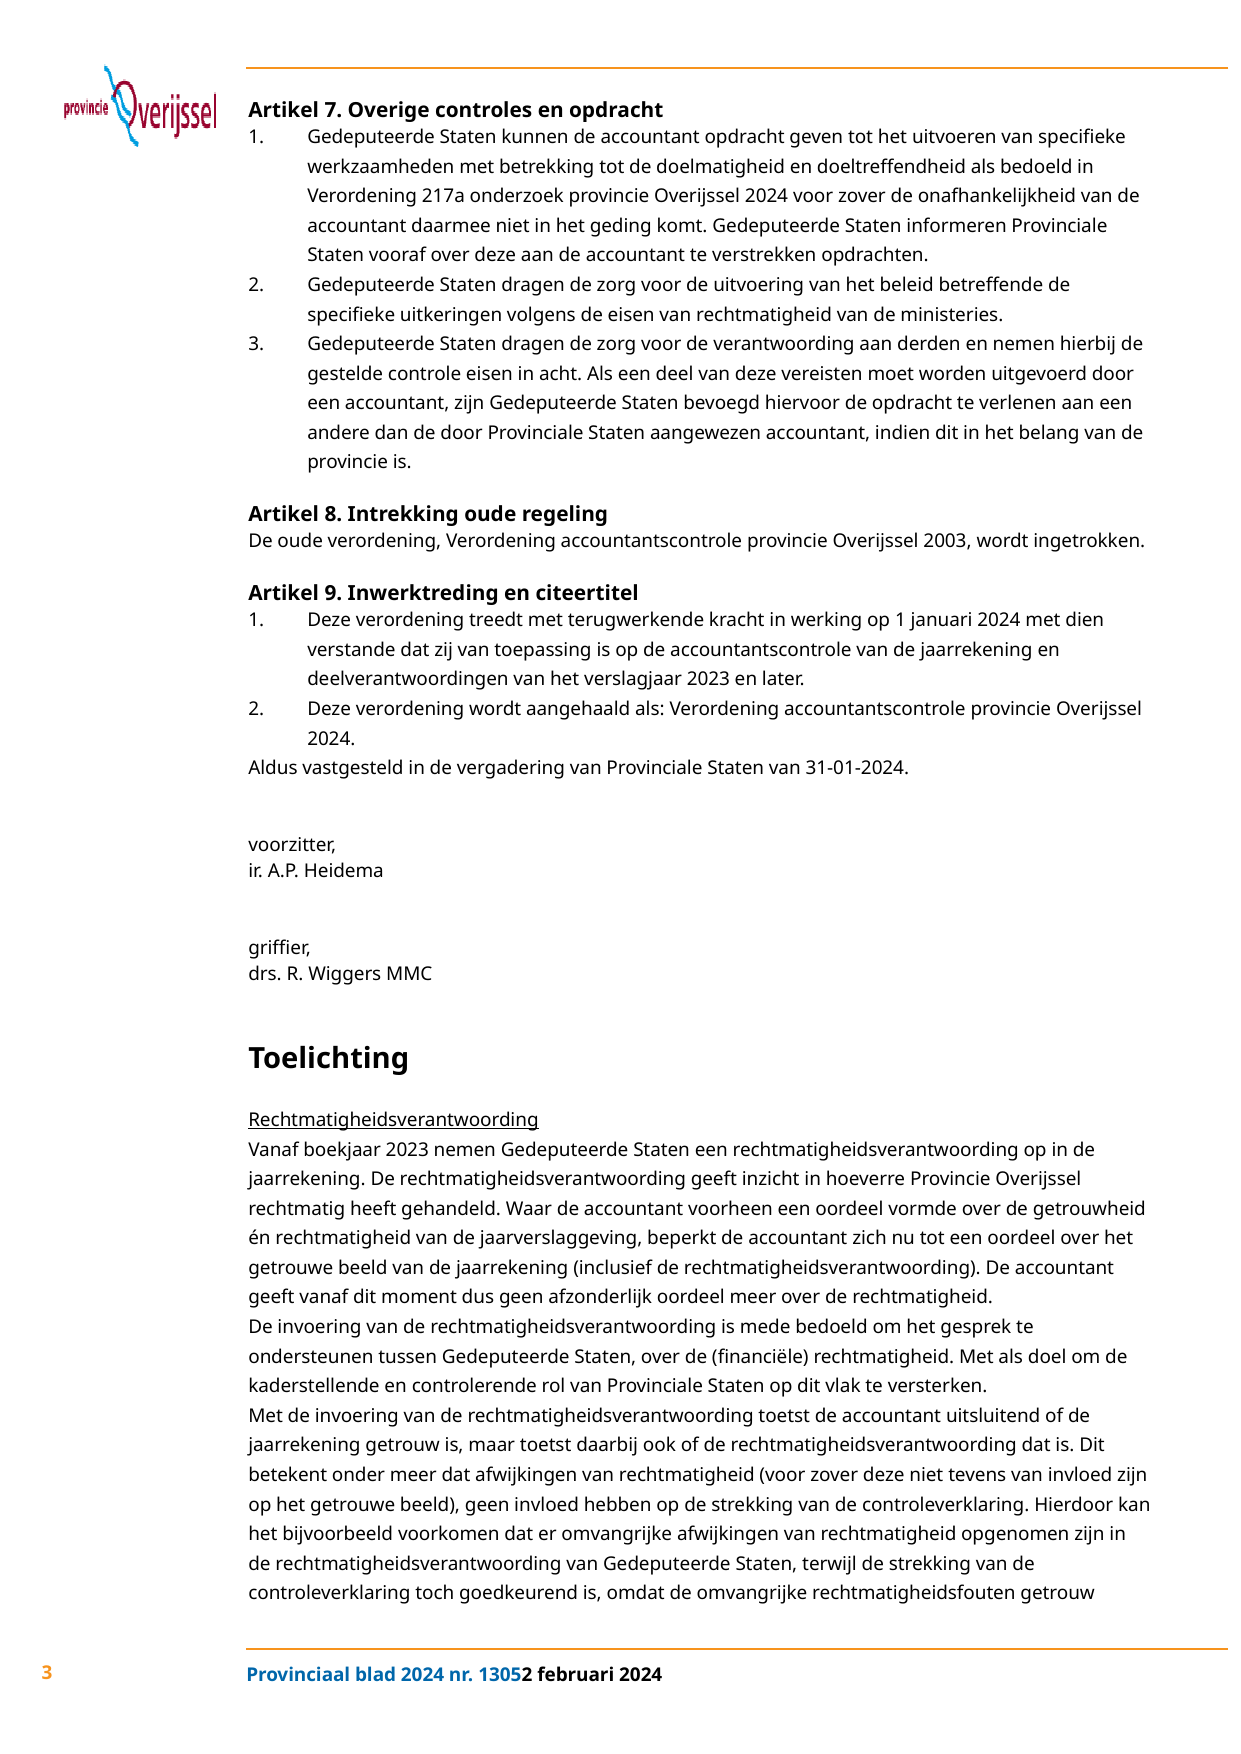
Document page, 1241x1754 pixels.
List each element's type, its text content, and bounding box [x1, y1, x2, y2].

list Deze verordening wordt aangehaald als: Verordening accountantscontrole provincie Overijssel 2024. [248, 695, 1152, 750]
list Gedeputeerde Staten kunnen de accountant opdracht geven tot het uitvoeren van specifieke werkzaamheden met betrekking tot de doelmatigheid en doeltreffendheid als bedoeld in Verordening 217a onderzoek provincie Overijssel 2024 voor zover de onafhankelijkheid van de accountant daarmee niet in het geding komt. Gedeputeerde Staten informeren Provinciale Staten vooraf over deze aan de accountant te verstrekken opdrachten. [248, 123, 1152, 267]
text griffier, [248, 934, 1152, 960]
list Deze verordening treedt met terugwerkende kracht in werking op 1 januari 2024 met dien verstande dat zij van toepassing is op de accountantscontrole van de jaarrekening en deelverantwoordingen van het verslagjaar 2023 en later. [248, 606, 1152, 691]
text voorzitter, [248, 831, 1152, 857]
text Aldus vastgesteld in de vergadering van Provinciale Staten van 31-01-2024. [248, 754, 1152, 780]
text Vanaf boekjaar 2023 nemen Gedeputeerde Staten een rechtmatigheidsverantwoording op in de jaarrekening. De rechtmatigheidsverantwoording geeft inzicht in hoeverre Provincie Overijssel rechtmatig heeft gehandeld. Waar de accountant voorheen een oordeel vormde over de getrouwheid én rechtmatigheid van de jaarverslaggeving, beperkt de accountant zich nu tot een oordeel over het getrouwe beeld van de jaarrekening (inclusief de rechtmatigheidsverantwoording). De accountant geeft vanaf dit moment dus geen afzonderlijk oordeel meer over de rechtmatigheid. [248, 1136, 1152, 1309]
text Toelichting [248, 1037, 1152, 1077]
text Rechtmatigheidsverantwoording [248, 1106, 1152, 1132]
text Met de invoering van de rechtmatigheidsverantwoording toetst de accountant uitsluitend of de jaarrekening getrouw is, maar toetst daarbij ook of de rechtmatigheidsverantwoording dat is. Dit betekent onder meer dat afwijkingen van rechtmatigheid (voor zover deze niet tevens van invloed zijn op het getrouwe beeld), geen invloed hebben op de strekking van de controleverklaring. Hierdoor kan het bijvoorbeeld voorkomen dat er omvangrijke afwijkingen van rechtmatigheid opgenomen zijn in de rechtmatigheidsverantwoording van Gedeputeerde Staten, terwijl de strekking van de controleverklaring toch goedkeurend is, omdat de omvangrijke rechtmatigheidsfouten getrouw [248, 1402, 1152, 1605]
list Gedeputeerde Staten dragen de zorg voor de verantwoording aan derden en nemen hierbij de gestelde controle eisen in acht. Als een deel van deze vereisten moet worden uitgevoerd door een accountant, zijn Gedeputeerde Staten bevoegd hiervoor de opdracht te verlenen aan een andere dan de door Provinciale Staten aangewezen accountant, indien dit in het belang van de provincie is. [248, 330, 1152, 474]
picture [41, 47, 231, 172]
text Artikel 7. Overige controles en opdracht [248, 95, 1152, 123]
text Artikel 9. Inwerktreding en citeertitel [248, 578, 1152, 606]
text De oude verordening, Verordening accountantscontrole provincie Overijssel 2003, wordt ingetrokken. [248, 527, 1152, 553]
text ir. A.P. Heidema [248, 857, 1152, 883]
text Artikel 8. Intrekking oude regeling [248, 499, 1152, 527]
list Gedeputeerde Staten dragen de zorg voor de uitvoering van het beleid betreffende de specifieke uitkeringen volgens de eisen van rechtmatigheid van de ministeries. [248, 271, 1152, 326]
text drs. R. Wiggers MMC [248, 960, 1152, 986]
text De invoering van de rechtmatigheidsverantwoording is mede bedoeld om het gesprek te ondersteunen tussen Gedeputeerde Staten, over de (financiële) rechtmatigheid. Met als doel om de kaderstellende en controlerende rol van Provinciale Staten op dit vlak te versterken. [248, 1313, 1152, 1398]
